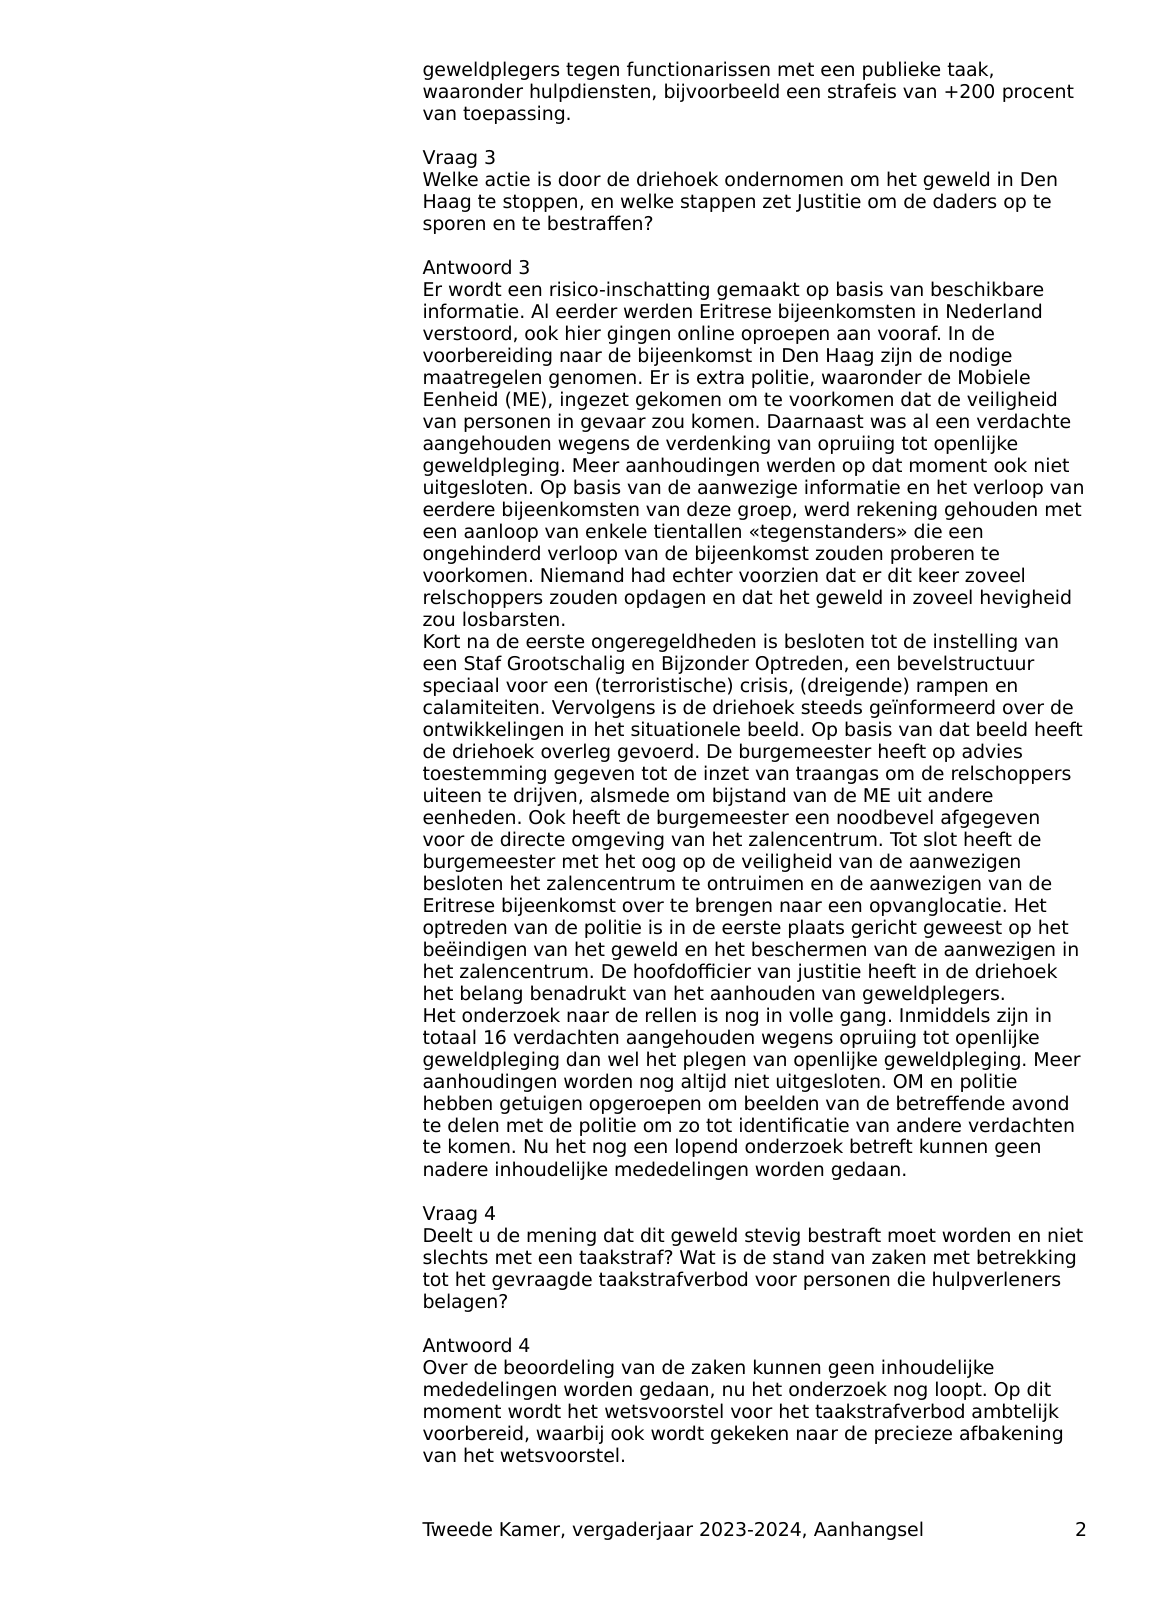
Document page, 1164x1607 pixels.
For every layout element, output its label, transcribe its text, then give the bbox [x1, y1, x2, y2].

text geweldplegers tegen functionarissen met een publieke taak, waaronder hulpdiensten, bijvoorbeeld een strafeis van +200 procent van toepassing. [422, 59, 1087, 125]
text Deelt u de mening dat dit geweld stevig bestraft moet worden en niet slechts met een taakstraf? Wat is de stand van zaken met betrekking tot het gevraagde taakstrafverbod voor personen die hulpverleners belagen? [422, 1224, 1087, 1312]
text Het onderzoek naar de rellen is nog in volle gang. Inmiddels zijn in totaal 16 verdachten aangehouden wegens opruiing tot openlijke geweldpleging dan wel het plegen van openlijke geweldpleging. Meer aanhoudingen worden nog altijd niet uitgesloten. OM en politie hebben getuigen opgeroepen om beelden van de betreffende avond te delen met de politie om zo tot identificatie van andere verdachten te komen. Nu het nog een lopend onderzoek betreft kunnen geen nadere inhoudelijke mededelingen worden gedaan. [422, 1004, 1087, 1180]
text Over de beoordeling van de zaken kunnen geen inhoudelijke mededelingen worden gedaan, nu het onderzoek nog loopt. Op dit moment wordt het wetsvoorstel voor het taakstrafverbod ambtelijk voorbereid, waarbij ook wordt gekeken naar de precieze afbakening van het wetsvoorstel. [422, 1357, 1087, 1467]
text Kort na de eerste ongeregeldheden is besloten tot de instelling van een Staf Grootschalig en Bijzonder Optreden, een bevelstructuur speciaal voor een (terroristische) crisis, (dreigende) rampen en calamiteiten. Vervolgens is de driehoek steeds geïnformeerd over de ontwikkelingen in het situationele beeld. Op basis van dat beeld heeft de driehoek overleg gevoerd. De burgemeester heeft op advies toestemming gegeven tot de inzet van traangas om de relschoppers uiteen te drijven, alsmede om bijstand van de ME uit andere eenheden. Ook heeft de burgemeester een noodbevel afgegeven voor de directe omgeving van het zalencentrum. Tot slot heeft de burgemeester met het oog op de veiligheid van de aanwezigen besloten het zalencentrum te ontruimen en de aanwezigen van de Eritrese bijeenkomst over te brengen naar een opvanglocatie. Het optreden van de politie is in de eerste plaats gericht geweest op het beëindigen van het geweld en het beschermen van de aanwezigen in het zalencentrum. De hoofdofficier van justitie heeft in de driehoek het belang benadrukt van het aanhouden van geweldplegers. [422, 631, 1087, 1004]
text Antwoord 4 [422, 1335, 1087, 1357]
text Welke actie is door de driehoek ondernomen om het geweld in Den Haag te stoppen, en welke stappen zet Justitie om de daders op te sporen en te bestraffen? [422, 169, 1087, 235]
text Er wordt een risico-inschatting gemaakt op basis van beschikbare informatie. Al eerder werden Eritrese bijeenkomsten in Nederland verstoord, ook hier gingen online oproepen aan vooraf. In de voorbereiding naar de bijeenkomst in Den Haag zijn de nodige maatregelen genomen. Er is extra politie, waaronder de Mobiele Eenheid (ME), ingezet gekomen om te voorkomen dat de veiligheid van personen in gevaar zou komen. Daarnaast was al een verdachte aangehouden wegens de verdenking van opruiing tot openlijke geweldpleging. Meer aanhoudingen werden op dat moment ook niet uitgesloten. Op basis van de aanwezige informatie en het verloop van eerdere bijeenkomsten van deze groep, werd rekening gehouden met een aanloop van enkele tientallen «tegenstanders» die een ongehinderd verloop van de bijeenkomst zouden proberen te voorkomen. Niemand had echter voorzien dat er dit keer zoveel relschoppers zouden opdagen en dat het geweld in zoveel hevigheid zou losbarsten. [422, 279, 1087, 631]
text Vraag 4 [422, 1203, 1087, 1224]
text Antwoord 3 [422, 257, 1087, 279]
text Vraag 3 [422, 147, 1087, 169]
